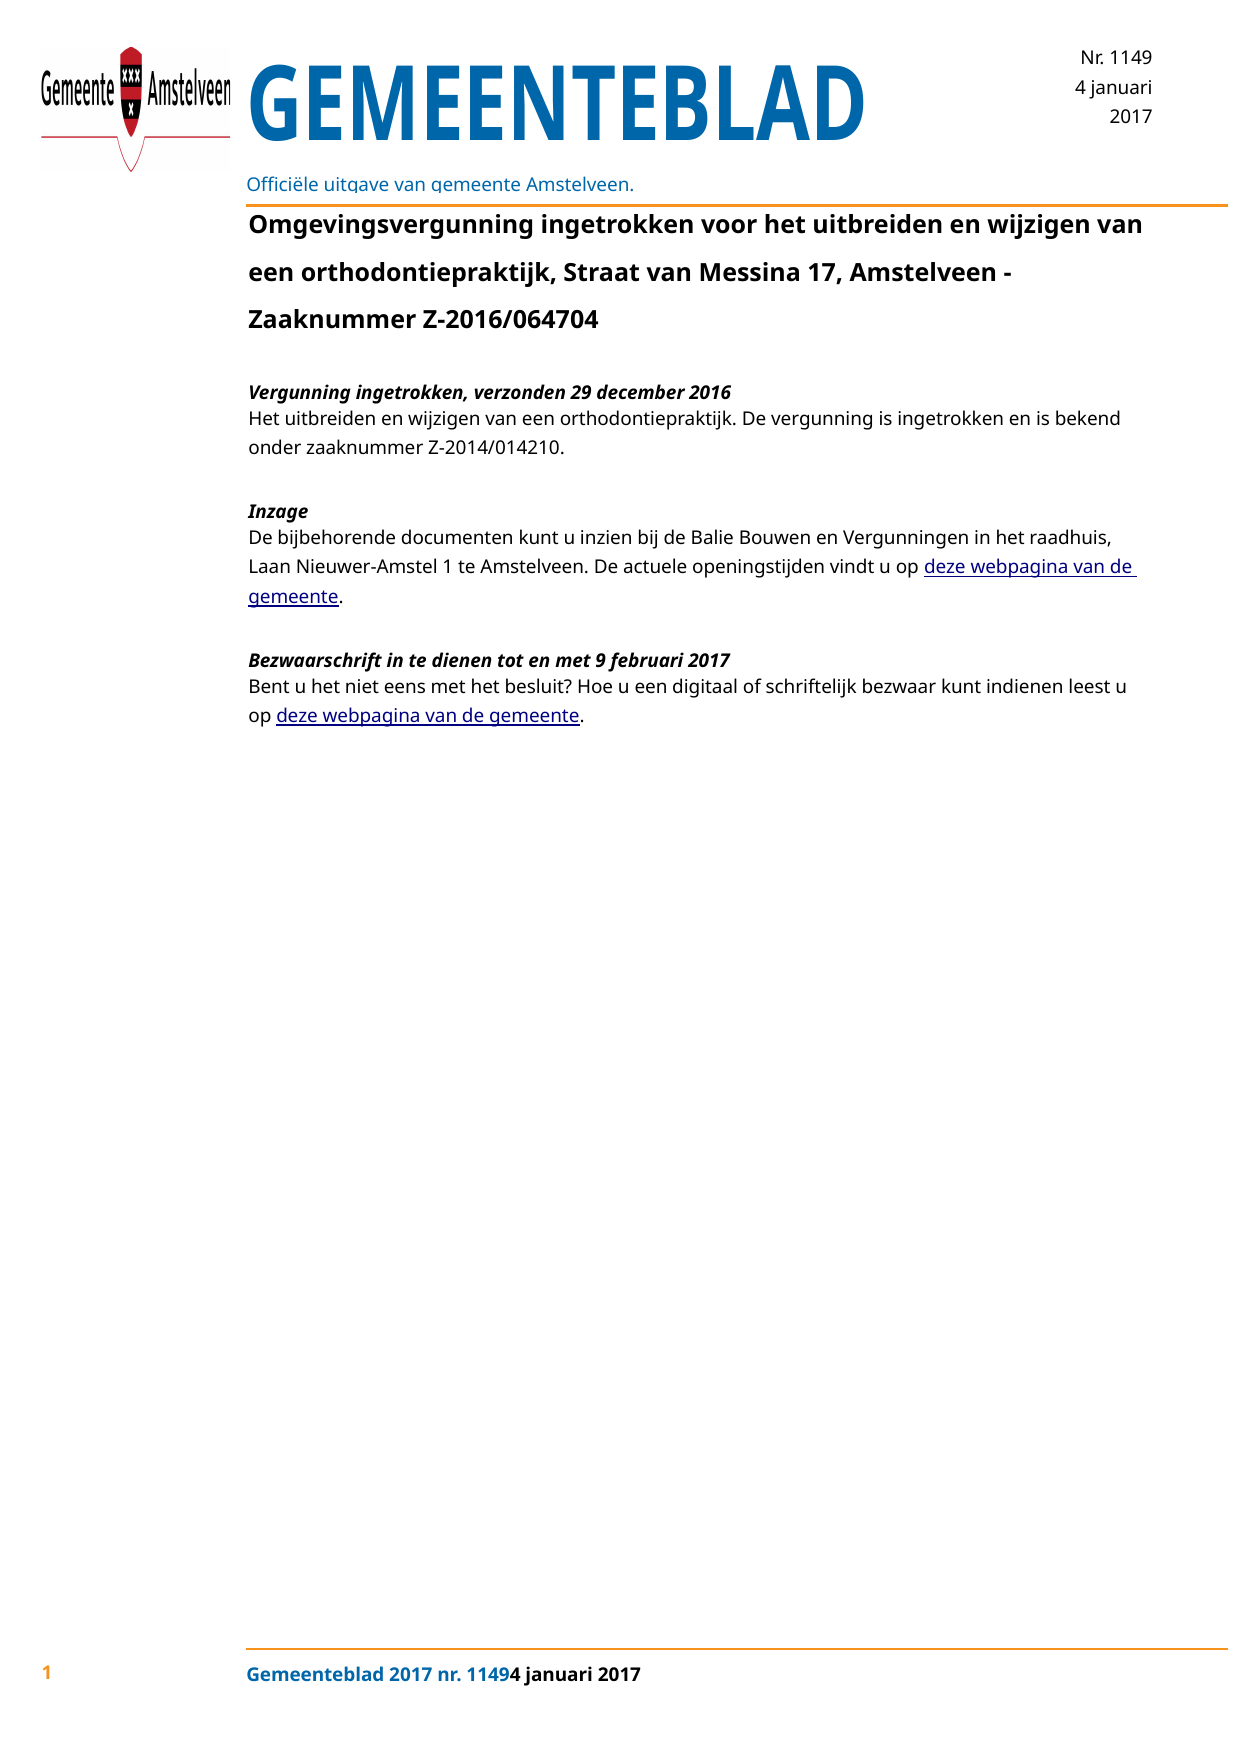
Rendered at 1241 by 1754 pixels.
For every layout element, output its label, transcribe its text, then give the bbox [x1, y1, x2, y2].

text Inzage [248, 498, 1152, 524]
picture [41, 47, 231, 172]
text De bijbehorende documenten kunt u inzien bij de Balie Bouwen en Vergunningen in het raadhuis, Laan Nieuwer-Amstel 1 te Amstelveen. De actuele openingstijden vindt u op deze webpagina van de gemeente. [248, 524, 1152, 609]
text Het uitbreiden en wijzigen van een orthodontiepraktijk. De vergunning is ingetrokken en is bekend onder zaaknummer Z-2014/014210. [248, 405, 1152, 460]
text Bezwaarschrift in te dienen tot en met 9 februari 2017 [248, 647, 1152, 673]
text Omgevingsvergunning ingetrokken voor het uitbreiden en wijzigen van een orthodontiepraktijk, Straat van Messina 17, Amstelveen - Zaaknummer Z-2016/064704 [248, 207, 1152, 336]
text Vergunning ingetrokken, verzonden 29 december 2016 [248, 379, 1152, 405]
text Bent u het niet eens met het besluit? Hoe u een digitaal of schriftelijk bezwaar kunt indienen leest u op deze webpagina van de gemeente. [248, 673, 1152, 728]
